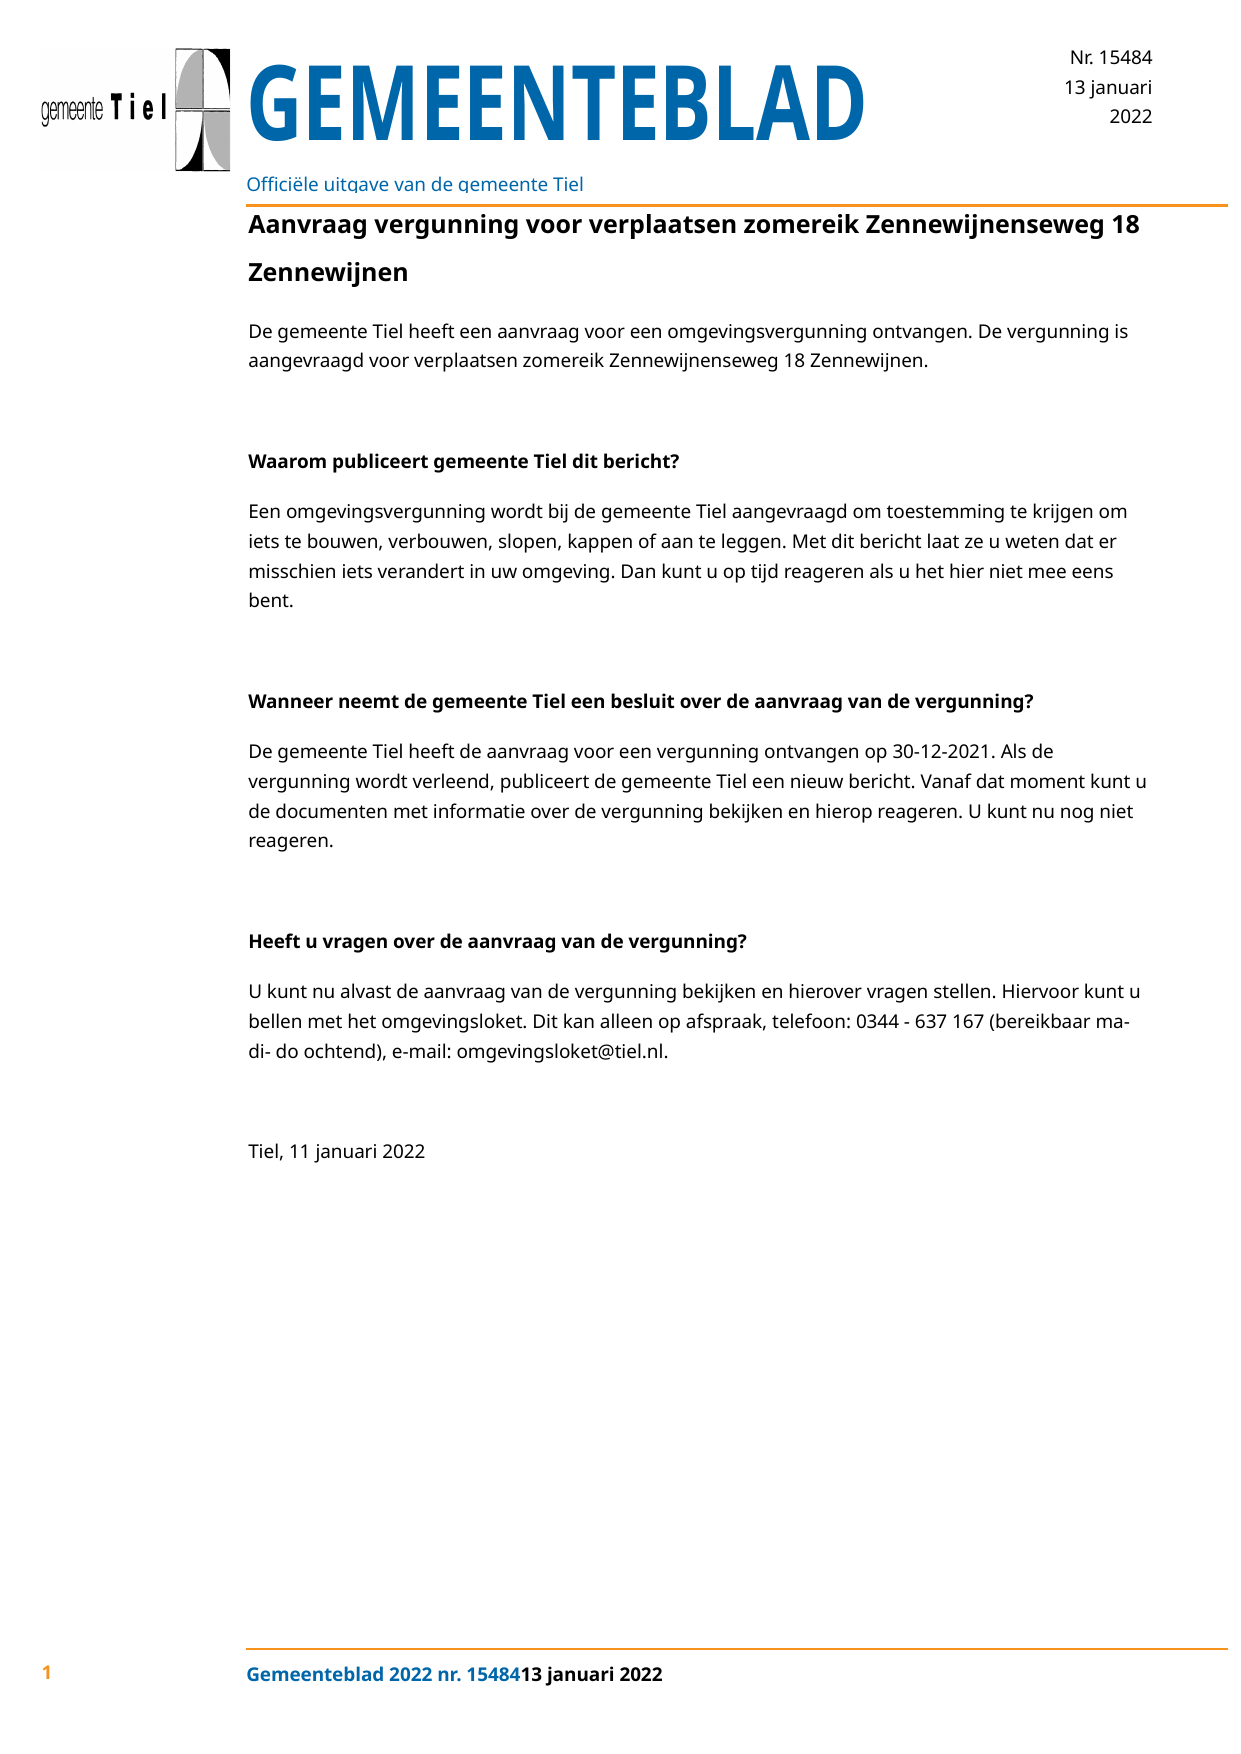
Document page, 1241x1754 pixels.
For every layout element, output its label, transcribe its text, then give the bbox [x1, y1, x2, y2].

text De gemeente Tiel heeft een aanvraag voor een omgevingsvergunning ontvangen. De vergunning is aangevraagd voor verplaatsen zomereik Zennewijnenseweg 18 Zennewijnen. [248, 318, 1152, 373]
text U kunt nu alvast de aanvraag van de vergunning bekijken en hierover vragen stellen. Hiervoor kunt u bellen met het omgevingsloket. Dit kan alleen op afspraak, telefoon: 0344 - 637 167 (bereikbaar ma-di- do ochtend), e-mail: omgevingsloket@tiel.nl. [248, 979, 1152, 1064]
text Waarom publiceert gemeente Tiel dit bericht? [248, 448, 1152, 474]
picture [41, 47, 231, 172]
text De gemeente Tiel heeft de aanvraag voor een vergunning ontvangen op 30-12-2021. Als de vergunning wordt verleend, publiceert de gemeente Tiel een nieuw bericht. Vanaf dat moment kunt u de documenten met informatie over de vergunning bekijken en hierop reageren. U kunt nu nog niet reageren. [248, 739, 1152, 853]
text Heeft u vragen over de aanvraag van de vergunning? [248, 928, 1152, 954]
text Tiel, 11 januari 2022 [248, 1139, 1152, 1164]
text Aanvraag vergunning voor verplaatsen zomereik Zennewijnenseweg 18 Zennewijnen [248, 207, 1152, 288]
text Wanneer neemt de gemeente Tiel een besluit over de aanvraag van de vergunning? [248, 688, 1152, 714]
text Een omgevingsvergunning wordt bij de gemeente Tiel aangevraagd om toestemming te krijgen om iets te bouwen, verbouwen, slopen, kappen of aan te leggen. Met dit bericht laat ze u weten dat er misschien iets verandert in uw omgeving. Dan kunt u op tijd reageren als u het hier niet mee eens bent. [248, 499, 1152, 613]
